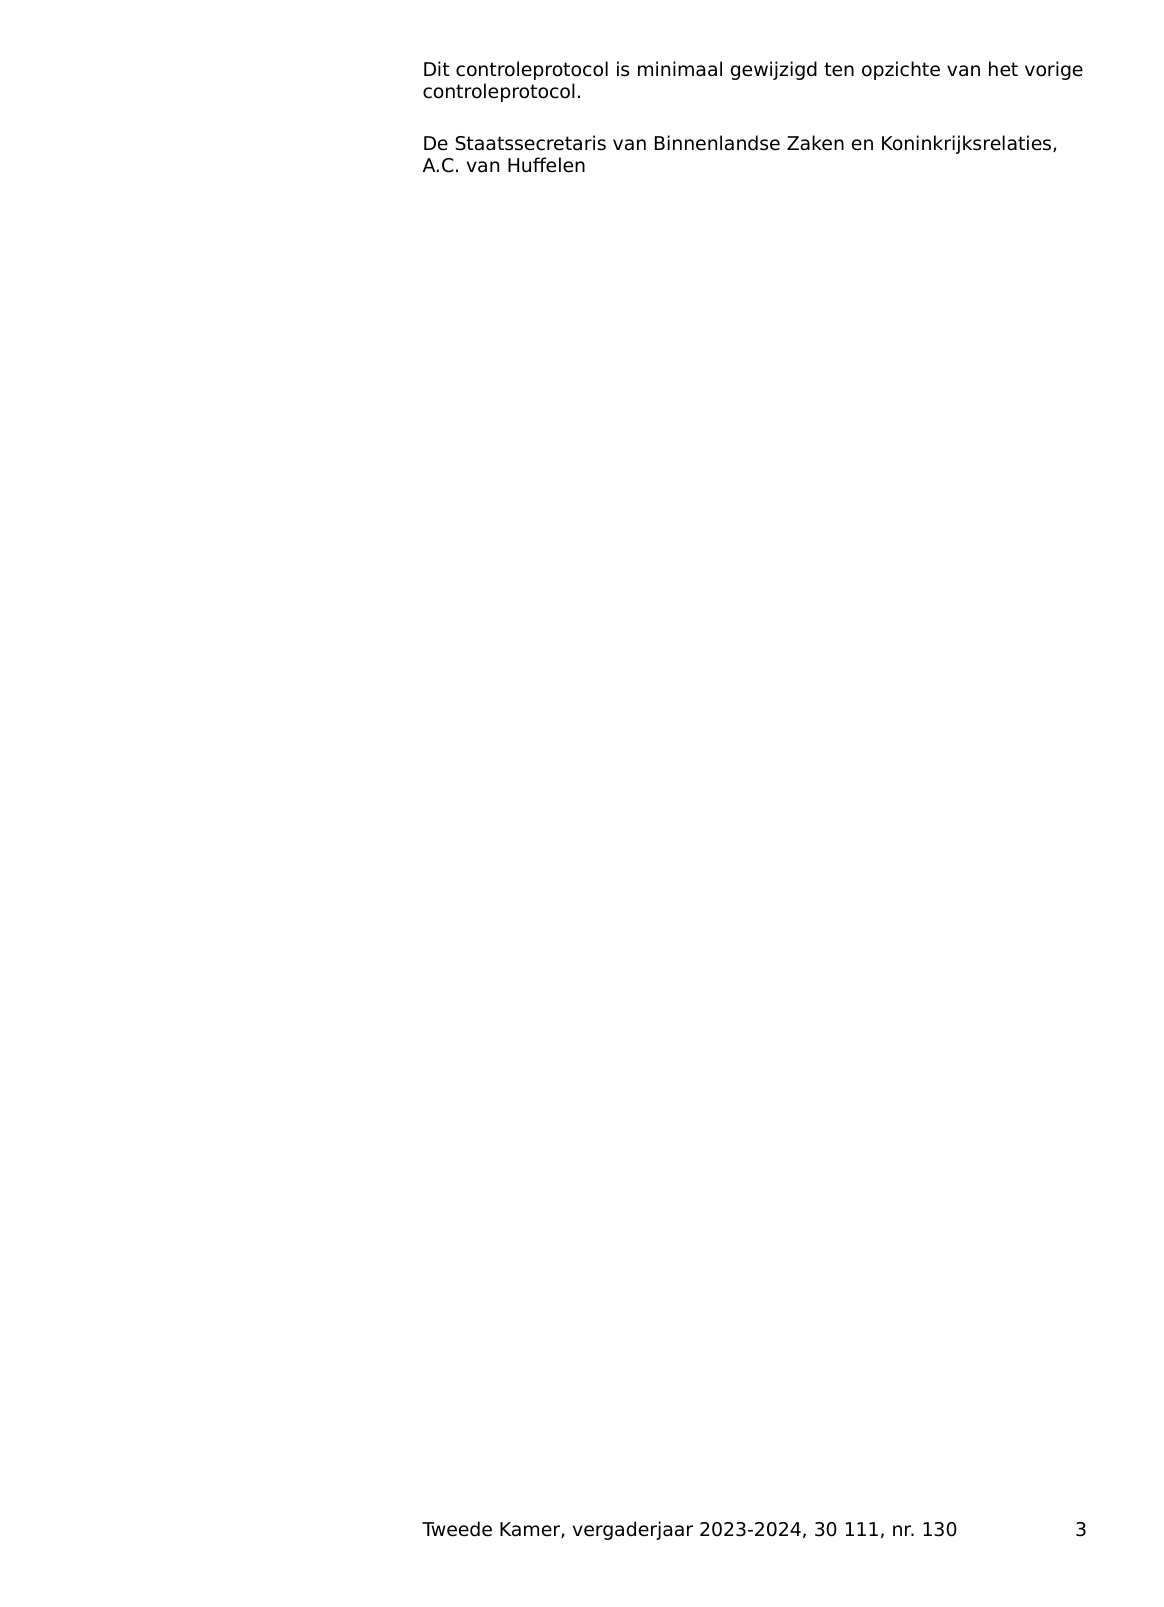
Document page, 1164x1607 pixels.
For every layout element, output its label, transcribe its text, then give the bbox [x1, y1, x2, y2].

text Dit controleprotocol is minimaal gewijzigd ten opzichte van het vorige controleprotocol. [422, 59, 1087, 103]
text De Staatssecretaris van Binnenlandse Zaken en Koninkrijksrelaties, A.C. van Huffelen [422, 133, 1087, 177]
